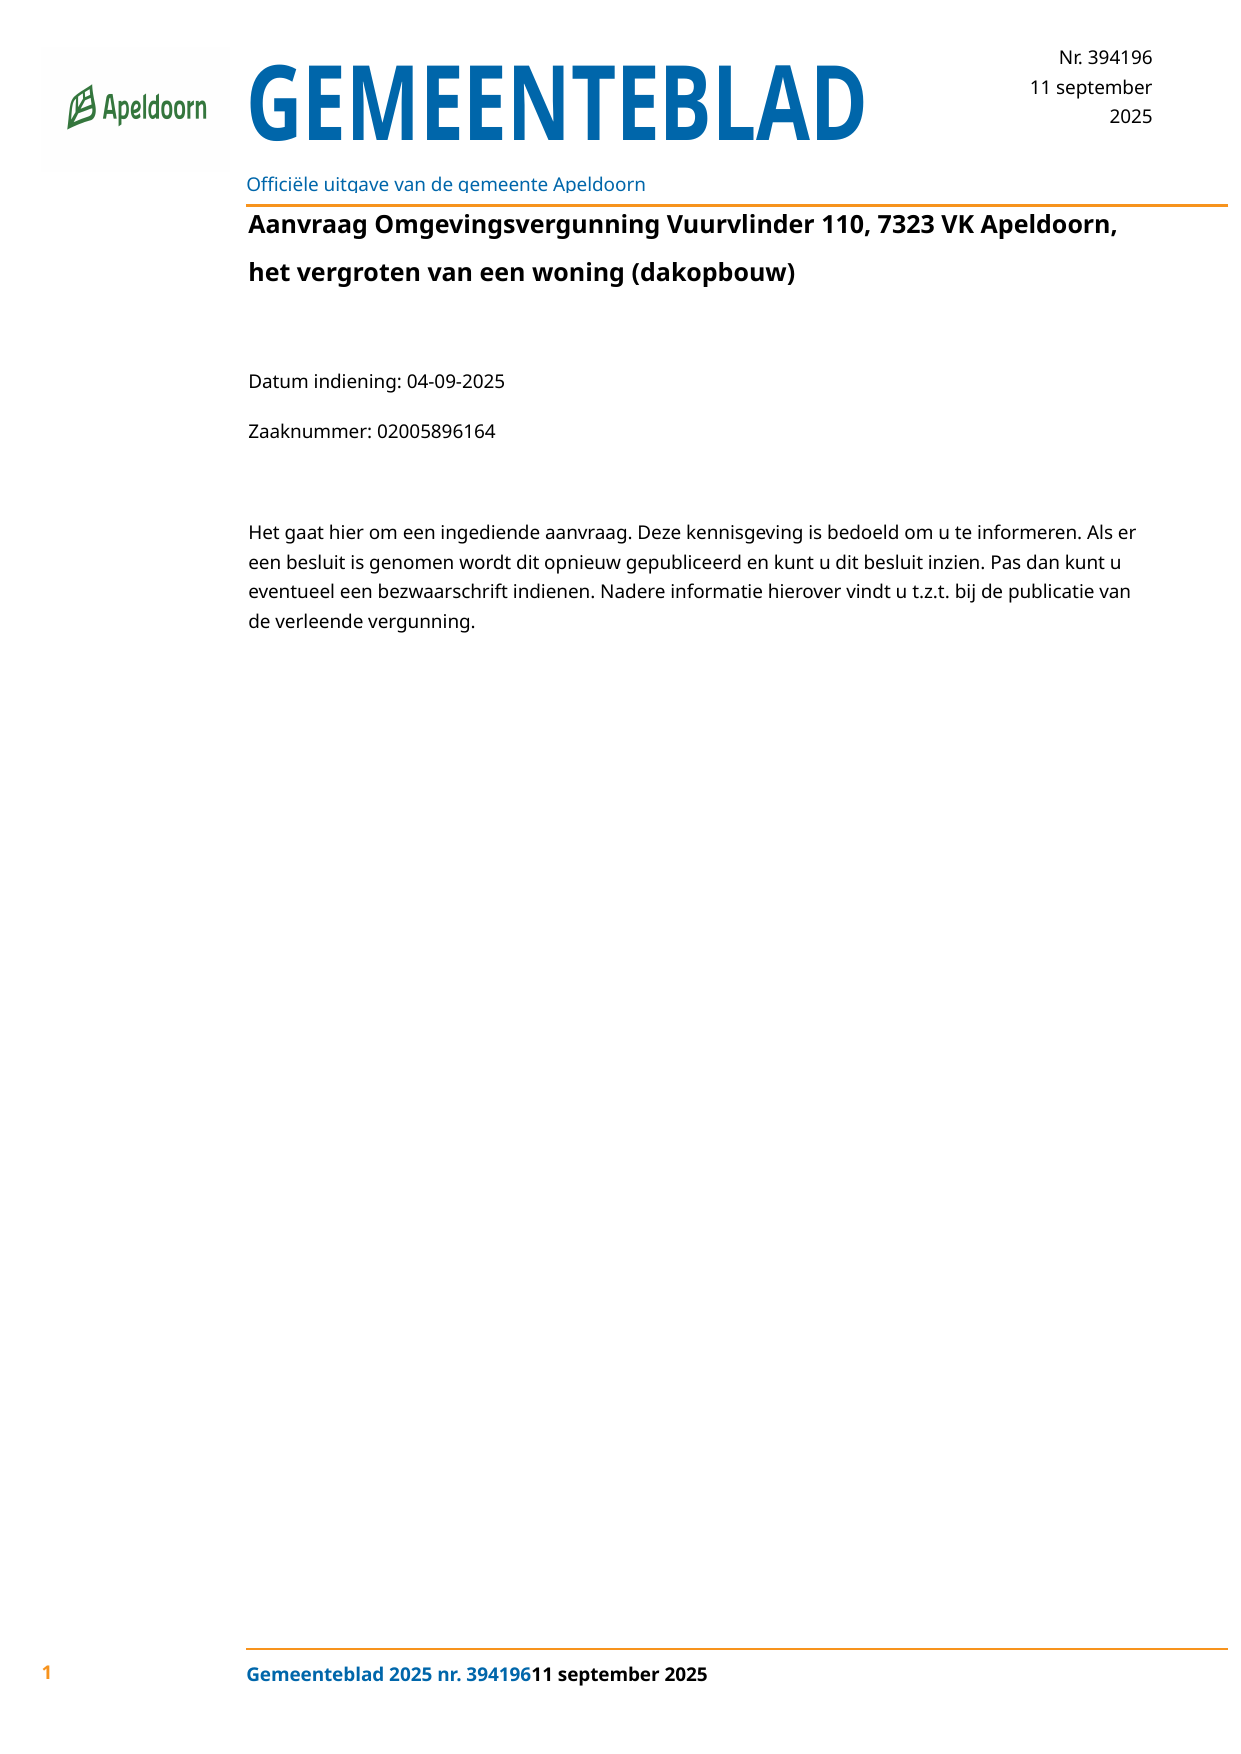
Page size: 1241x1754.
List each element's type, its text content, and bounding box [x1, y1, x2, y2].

text Het gaat hier om een ingediende aanvraag. Deze kennisgeving is bedoeld om u te informeren. Als er een besluit is genomen wordt dit opnieuw gepubliceerd en kunt u dit besluit inzien. Pas dan kunt u eventueel een bezwaarschrift indienen. Nadere informatie hierover vindt u t.z.t. bij de publicatie van de verleende vergunning. [248, 519, 1152, 634]
text Aanvraag Omgevingsvergunning Vuurvlinder 110, 7323 VK Apeldoorn, het vergroten van een woning (dakopbouw) [248, 207, 1152, 288]
text Datum indiening: 04-09-2025 [248, 368, 1152, 394]
text Zaaknummer: 02005896164 [248, 419, 1152, 444]
picture [41, 47, 231, 172]
